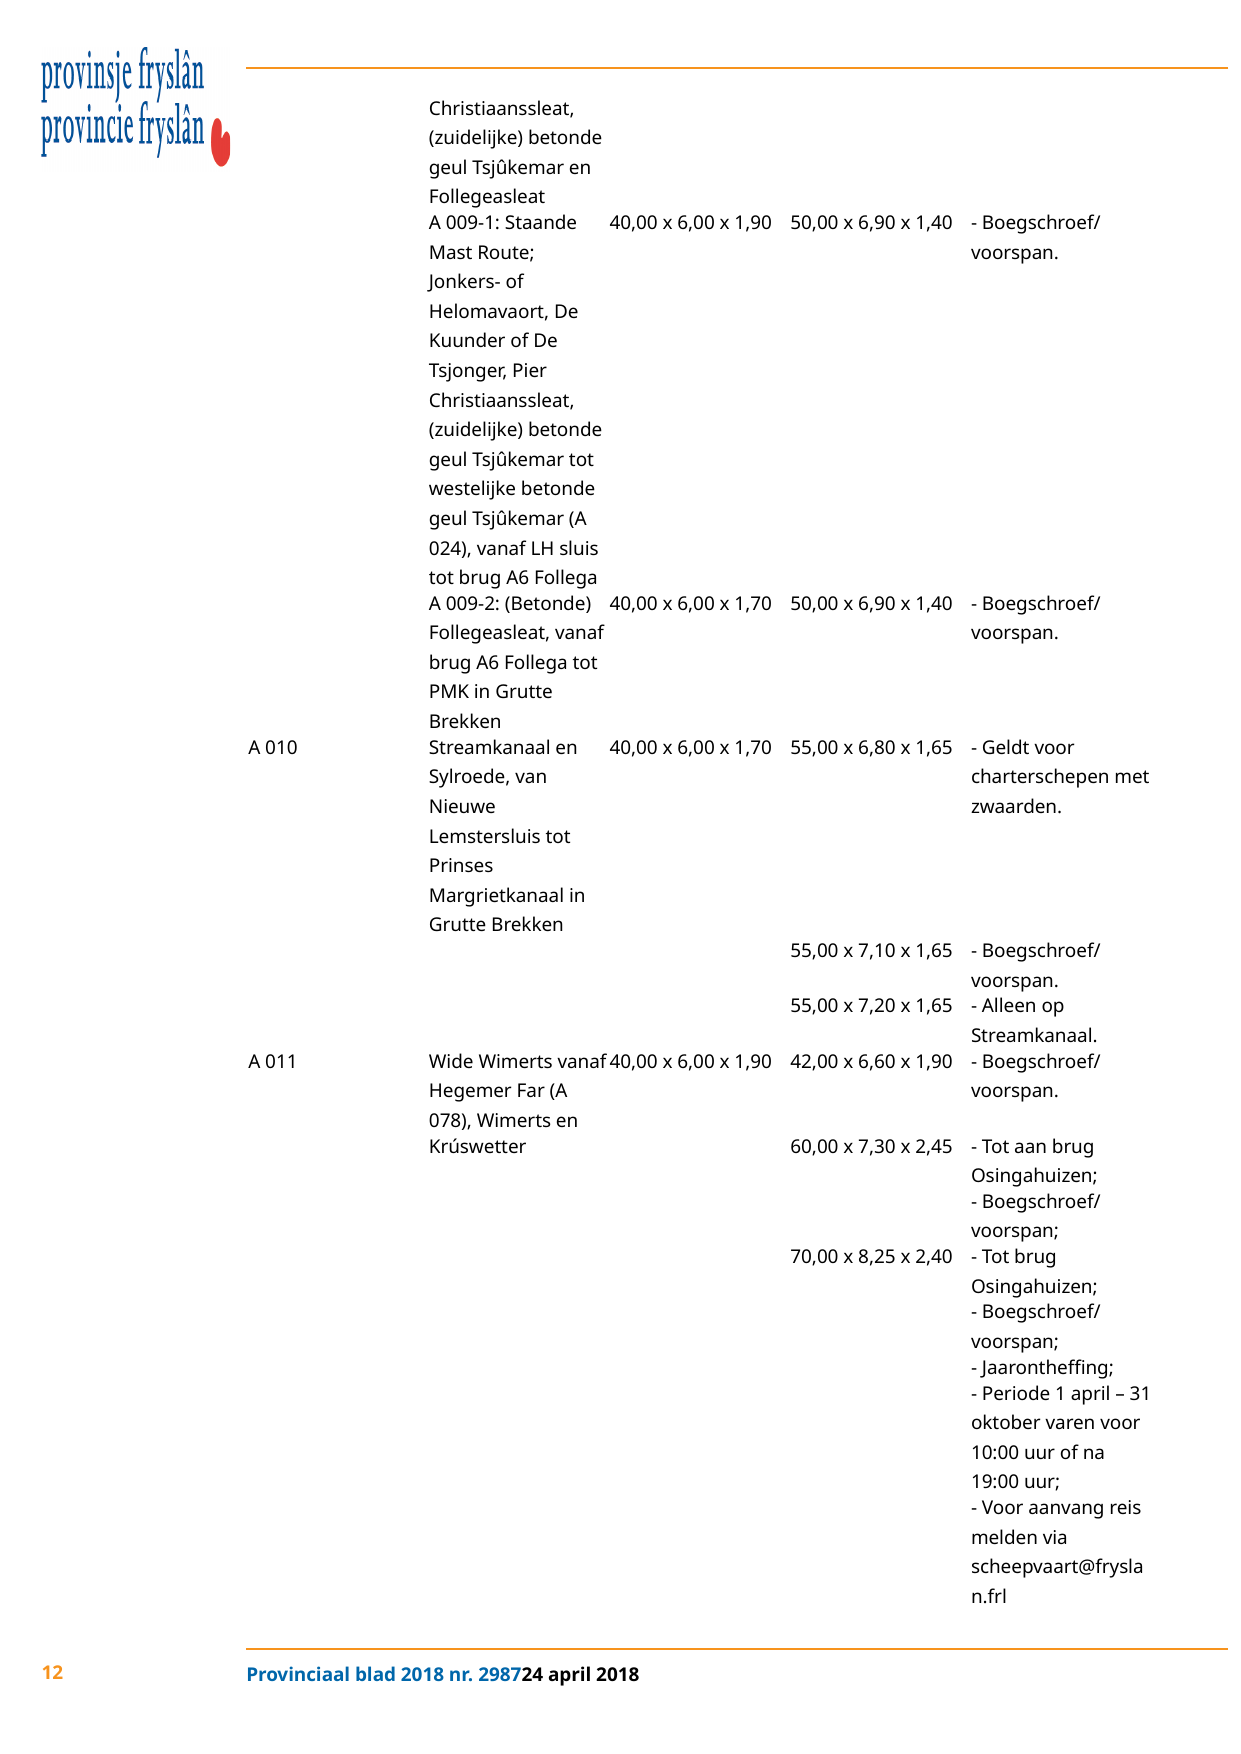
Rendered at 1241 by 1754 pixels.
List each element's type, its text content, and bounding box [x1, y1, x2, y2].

table_cell - Periode 1 april – 31 oktober varen voor 10:00 uur of na 19:00 uur; [971, 1380, 1152, 1494]
table_cell [790, 1494, 971, 1609]
table_cell [429, 993, 609, 1048]
table_cell 55,00 x 7,20 x 1,65 [790, 993, 971, 1048]
table_cell [609, 1354, 790, 1380]
table_cell Christiaanssleat, (zuidelijke) betonde geul Tsjûkemar en Follegeasleat [429, 95, 609, 209]
table_cell [248, 1244, 429, 1299]
table_cell [248, 1188, 429, 1243]
picture [41, 47, 231, 172]
table_cell Krúswetter [429, 1133, 609, 1188]
table_cell - Boegschroef/ voorspan. [971, 1048, 1152, 1133]
table_cell [790, 1299, 971, 1354]
table_cell [248, 590, 429, 734]
table_cell A 009-1: Staande Mast Route; Jonkers- of Helomavaort, De Kuunder of De Tsjonger, Pier Christiaanssleat, (zuidelijke) betonde geul Tsjûkemar tot westelijke betonde geul Tsjûkemar (A 024), vanaf LH sluis tot brug A6 Follega [429, 209, 609, 590]
table_cell 40,00 x 6,00 x 1,90 [609, 209, 790, 590]
table_cell [609, 1244, 790, 1299]
table_cell [248, 993, 429, 1048]
table_cell 40,00 x 6,00 x 1,70 [609, 590, 790, 734]
table_cell [609, 937, 790, 993]
table_cell 60,00 x 7,30 x 2,45 [790, 1133, 971, 1188]
table_cell [429, 1494, 609, 1609]
table_cell 50,00 x 6,90 x 1,40 [790, 209, 971, 590]
table_cell 55,00 x 6,80 x 1,65 [790, 734, 971, 937]
table_cell - Boegschroef/ voorspan; [971, 1188, 1152, 1243]
table_cell 40,00 x 6,00 x 1,90 [609, 1048, 790, 1133]
table_cell [429, 1380, 609, 1494]
table_cell [429, 1299, 609, 1354]
table_cell [248, 1494, 429, 1609]
table_cell [790, 1188, 971, 1243]
table_cell [248, 1380, 429, 1494]
table_cell A 011 [248, 1048, 429, 1133]
table_cell [429, 1244, 609, 1299]
table_cell [790, 95, 971, 209]
table_cell [971, 95, 1152, 209]
table_cell [609, 1133, 790, 1188]
table_cell Streamkanaal en Sylroede, van Nieuwe Lemstersluis tot Prinses Margrietkanaal in Grutte Brekken [429, 734, 609, 937]
table_cell - Tot aan brug Osingahuizen; [971, 1133, 1152, 1188]
table_cell - Boegschroef/ voorspan. [971, 209, 1152, 590]
table_cell 50,00 x 6,90 x 1,40 [790, 590, 971, 734]
table_cell [609, 1380, 790, 1494]
table_cell [429, 1188, 609, 1243]
table_cell - Boegschroef/ voorspan. [971, 937, 1152, 993]
table_cell [248, 1133, 429, 1188]
table_cell [609, 1188, 790, 1243]
table_cell A 009-2: (Betonde) Follegeasleat, vanaf brug A6 Follega tot PMK in Grutte Brekken [429, 590, 609, 734]
table_cell A 010 [248, 734, 429, 937]
table_cell 70,00 x 8,25 x 2,40 [790, 1244, 971, 1299]
table_cell [248, 95, 429, 209]
table_cell [790, 1380, 971, 1494]
table_cell - Geldt voor charterschepen met zwaarden. [971, 734, 1152, 937]
table_cell [248, 1354, 429, 1380]
table_cell - Boegschroef/ voorspan. [971, 590, 1152, 734]
table_cell - Voor aanvang reis melden via scheepvaart@fryslan.frl [971, 1494, 1152, 1609]
table_cell [429, 1354, 609, 1380]
table_cell - Alleen op Streamkanaal. [971, 993, 1152, 1048]
table_cell [248, 209, 429, 590]
table_cell [248, 1299, 429, 1354]
table_cell [609, 993, 790, 1048]
table_cell [248, 937, 429, 993]
table_cell - Boegschroef/ voorspan; [971, 1299, 1152, 1354]
table_cell [429, 937, 609, 993]
table_cell Wide Wimerts vanaf Hegemer Far (A 078), Wimerts en [429, 1048, 609, 1133]
table_cell [790, 1354, 971, 1380]
table_cell [609, 95, 790, 209]
table_cell 40,00 x 6,00 x 1,70 [609, 734, 790, 937]
table_cell 55,00 x 7,10 x 1,65 [790, 937, 971, 993]
table_cell - Tot brug Osingahuizen; [971, 1244, 1152, 1299]
table_cell [609, 1494, 790, 1609]
table_cell - Jaarontheffing; [971, 1354, 1152, 1380]
table_cell [609, 1299, 790, 1354]
table_cell 42,00 x 6,60 x 1,90 [790, 1048, 971, 1133]
